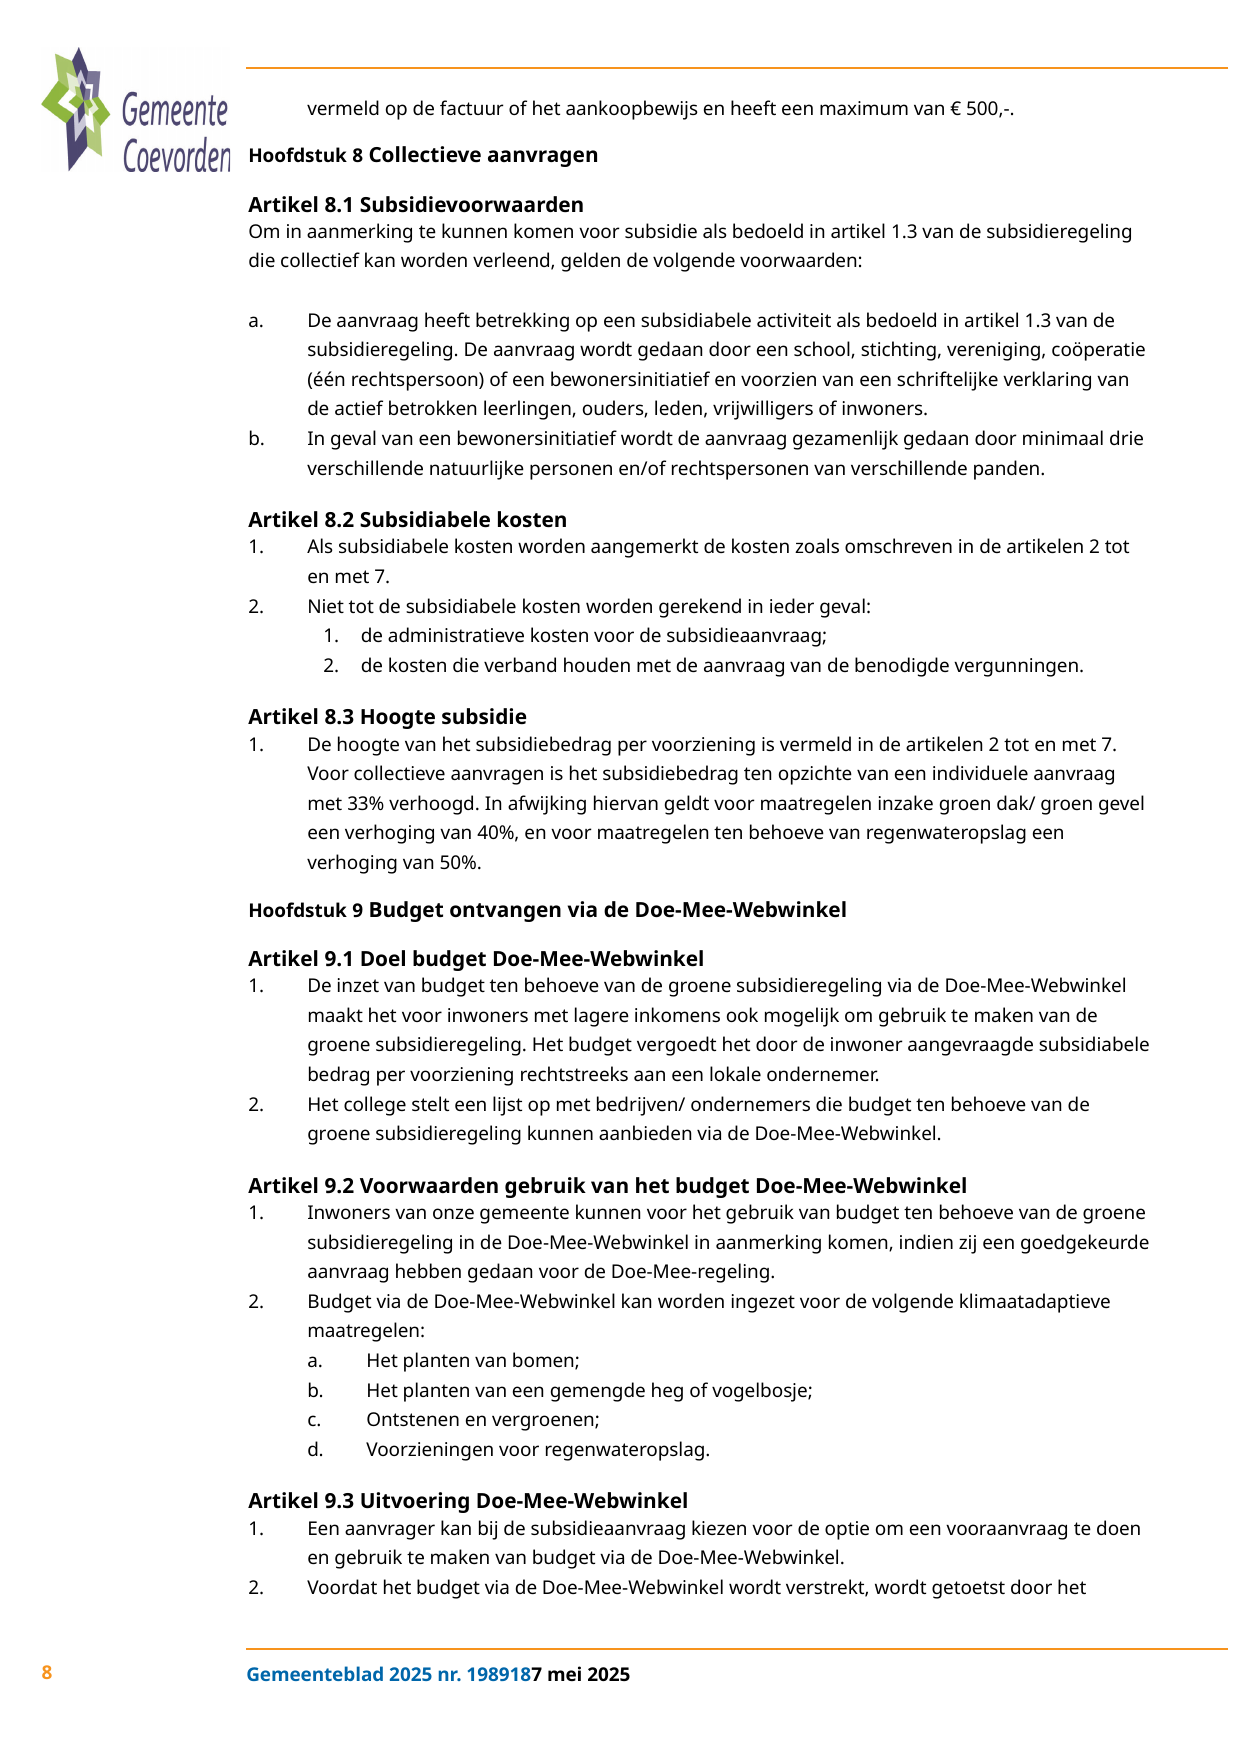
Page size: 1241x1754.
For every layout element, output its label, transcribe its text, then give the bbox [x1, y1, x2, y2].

list Voordat het budget via de Doe-Mee-Webwinkel wordt verstrekt, wordt getoetst door het [248, 1574, 1152, 1600]
list Een aanvrager kan bij de subsidieaanvraag kiezen voor de optie om een vooraanvraag te doen en gebruik te maken van budget via de Doe-Mee-Webwinkel. [248, 1515, 1152, 1570]
picture [41, 47, 231, 172]
list De aanvraag heeft betrekking op een subsidiabele activiteit als bedoeld in artikel 1.3 van de subsidieregeling. De aanvraag wordt gedaan door een school, stichting, vereniging, coöperatie (één rechtspersoon) of een bewonersinitiatief en voorzien van een schriftelijke verklaring van de actief betrokken leerlingen, ouders, leden, vrijwilligers of inwoners. [248, 307, 1152, 421]
list De hoogte van het subsidiebedrag per voorziening is vermeld in de artikelen 2 tot en met 7. Voor collectieve aanvragen is het subsidiebedrag ten opzichte van een individuele aanvraag met 33% verhoogd. In afwijking hiervan geldt voor maatregelen inzake groen dak/ groen gevel een verhoging van 40%, en voor maatregelen ten behoeve van regenwateropslag een verhoging van 50%. [248, 731, 1152, 875]
text Artikel 8.3 Hoogte subsidie [248, 702, 1152, 731]
text Artikel 8.1 Subsidievoorwaarden [248, 190, 1152, 218]
list vermeld op de factuur of het aankoopbewijs en heeft een maximum van € 500,-. [248, 95, 1152, 121]
text Om in aanmerking te kunnen komen voor subsidie als bedoeld in artikel 1.3 van de subsidieregeling die collectief kan worden verleend, gelden de volgende voorwaarden: [248, 218, 1152, 273]
list de kosten die verband houden met de aanvraag van de benodigde vergunningen. [323, 652, 1152, 678]
list Voorzieningen voor regenwateropslag. [307, 1436, 1152, 1462]
text Artikel 8.2 Subsidiabele kosten [248, 505, 1152, 534]
list Budget via de Doe-Mee-Webwinkel kan worden ingezet voor de volgende klimaatadaptieve maatregelen: [248, 1288, 1152, 1343]
text Artikel 9.3 Uitvoering Doe-Mee-Webwinkel [248, 1486, 1152, 1515]
list In geval van een bewonersinitiatief wordt de aanvraag gezamenlijk gedaan door minimaal drie verschillende natuurlijke personen en/of rechtspersonen van verschillende panden. [248, 425, 1152, 481]
list Als subsidiabele kosten worden aangemerkt de kosten zoals omschreven in de artikelen 2 tot en met 7. [248, 534, 1152, 589]
text Hoofdstuk 8 Collectieve aanvragen [248, 140, 1152, 169]
list Ontstenen en vergroenen; [307, 1406, 1152, 1432]
list Het planten van een gemengde heg of vogelbosje; [307, 1377, 1152, 1402]
list Niet tot de subsidiabele kosten worden gerekend in ieder geval: [248, 593, 1152, 618]
text Artikel 9.1 Doel budget Doe-Mee-Webwinkel [248, 944, 1152, 972]
list Het college stelt een lijst op met bedrijven/ ondernemers die budget ten behoeve van de groene subsidieregeling kunnen aanbieden via de Doe-Mee-Webwinkel. [248, 1091, 1152, 1146]
list Inwoners van onze gemeente kunnen voor het gebruik van budget ten behoeve van de groene subsidieregeling in de Doe-Mee-Webwinkel in aanmerking komen, indien zij een goedgekeurde aanvraag hebben gedaan voor de Doe-Mee-regeling. [248, 1199, 1152, 1284]
text Artikel 9.2 Voorwaarden gebruik van het budget Doe-Mee-Webwinkel [248, 1171, 1152, 1199]
text Hoofdstuk 9 Budget ontvangen via de Doe-Mee-Webwinkel [248, 895, 1152, 923]
list de administratieve kosten voor de subsidieaanvraag; [323, 622, 1152, 648]
list De inzet van budget ten behoeve van de groene subsidieregeling via de Doe-Mee-Webwinkel maakt het voor inwoners met lagere inkomens ook mogelijk om gebruik te maken van de groene subsidieregeling. Het budget vergoedt het door de inwoner aangevraagde subsidiabele bedrag per voorziening rechtstreeks aan een lokale ondernemer. [248, 972, 1152, 1087]
list Het planten van bomen; [307, 1347, 1152, 1373]
